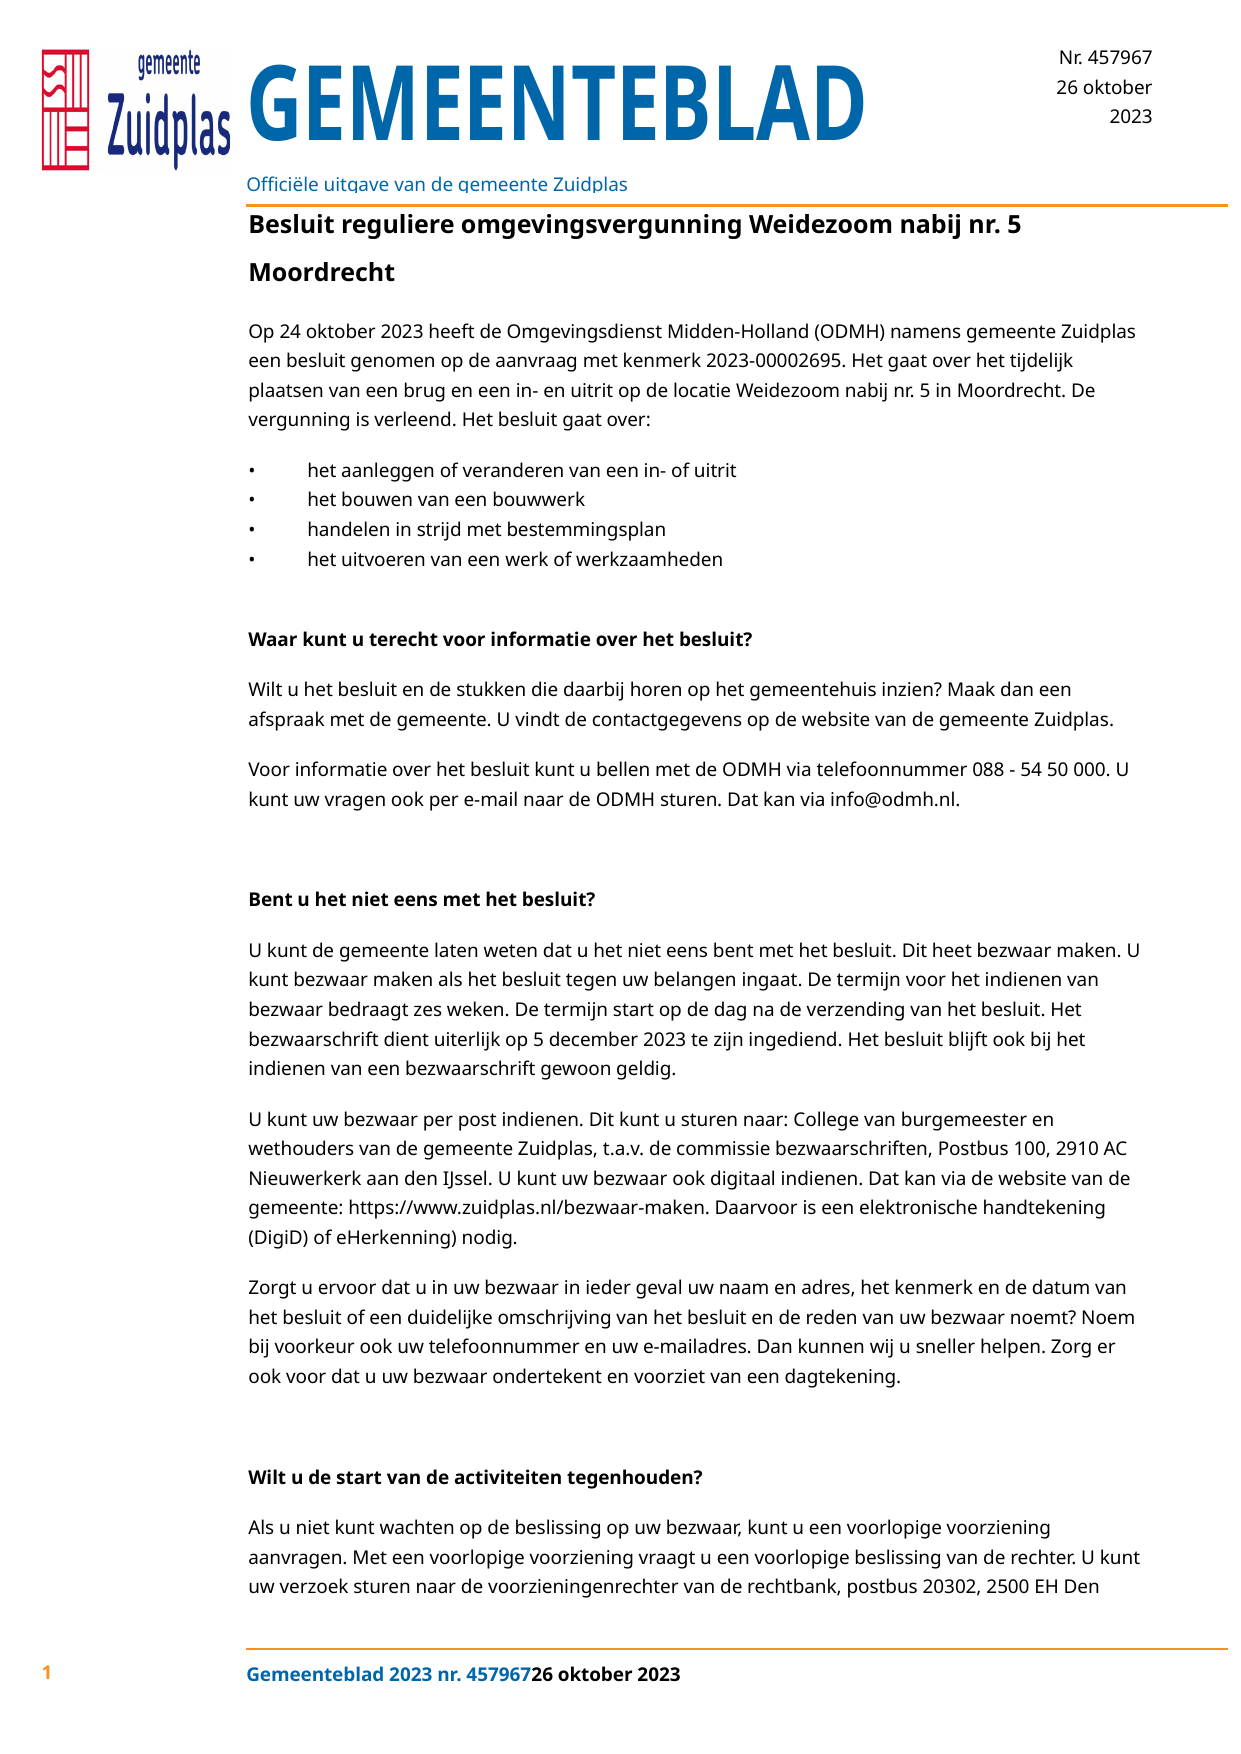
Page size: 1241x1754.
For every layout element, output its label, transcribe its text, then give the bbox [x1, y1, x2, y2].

text Bent u het niet eens met het besluit? [248, 887, 1152, 912]
text U kunt de gemeente laten weten dat u het niet eens bent met het besluit. Dit heet bezwaar maken. U kunt bezwaar maken als het besluit tegen uw belangen ingaat. De termijn voor het indienen van bezwaar bedraagt zes weken. De termijn start op de dag na de verzending van het besluit. Het bezwaarschrift dient uiterlijk op 5 december 2023 te zijn ingediend. Het besluit blijft ook bij het indienen van een bezwaarschrift gewoon geldig. [248, 937, 1152, 1081]
text Wilt u het besluit en de stukken die daarbij horen op het gemeentehuis inzien? Maak dan een afspraak met de gemeente. U vindt de contactgegevens op de website van de gemeente Zuidplas. [248, 676, 1152, 732]
list het aanleggen of veranderen van een in- of uitrit [248, 457, 1152, 483]
list het bouwen van een bouwwerk [248, 487, 1152, 512]
text Waar kunt u terecht voor informatie over het besluit? [248, 626, 1152, 652]
text Wilt u de start van de activiteiten tegenhouden? [248, 1464, 1152, 1490]
list handelen in strijd met bestemmingsplan [248, 516, 1152, 542]
list het uitvoeren van een werk of werkzaamheden [248, 546, 1152, 572]
text Zorgt u ervoor dat u in uw bezwaar in ieder geval uw naam en adres, het kenmerk en de datum van het besluit of een duidelijke omschrijving van het besluit en de reden van uw bezwaar noemt? Noem bij voorkeur ook uw telefoonnummer en uw e-mailadres. Dan kunnen wij u sneller helpen. Zorg er ook voor dat u uw bezwaar ondertekent en voorziet van een dagtekening. [248, 1274, 1152, 1389]
text Als u niet kunt wachten op de beslissing op uw bezwaar, kunt u een voorlopige voorziening aanvragen. Met een voorlopige voorziening vraagt u een voorlopige beslissing van de rechter. U kunt uw verzoek sturen naar de voorzieningenrechter van de rechtbank, postbus 20302, 2500 EH Den [248, 1514, 1152, 1599]
text Voor informatie over het besluit kunt u bellen met de ODMH via telefoonnummer 088 - 54 50 000. U kunt uw vragen ook per e-mail naar de ODMH sturen. Dat kan via info@odmh.nl. [248, 756, 1152, 812]
text Op 24 oktober 2023 heeft de Omgevingsdienst Midden-Holland (ODMH) namens gemeente Zuidplas een besluit genomen op de aanvraag met kenmerk 2023-00002695. Het gaat over het tijdelijk plaatsen van een brug en een in- en uitrit op de locatie Weidezoom nabij nr. 5 in Moordrecht. De vergunning is verleend. Het besluit gaat over: [248, 318, 1152, 432]
picture [41, 47, 231, 172]
text U kunt uw bezwaar per post indienen. Dit kunt u sturen naar: College van burgemeester en wethouders van de gemeente Zuidplas, t.a.v. de commissie bezwaarschriften, Postbus 100, 2910 AC Nieuwerkerk aan den IJssel. U kunt uw bezwaar ook digitaal indienen. Dat kan via de website van de gemeente: https://www.zuidplas.nl/bezwaar-maken. Daarvoor is een elektronische handtekening (DigiD) of eHerkenning) nodig. [248, 1106, 1152, 1250]
text Besluit reguliere omgevingsvergunning Weidezoom nabij nr. 5 Moordrecht [248, 207, 1152, 288]
